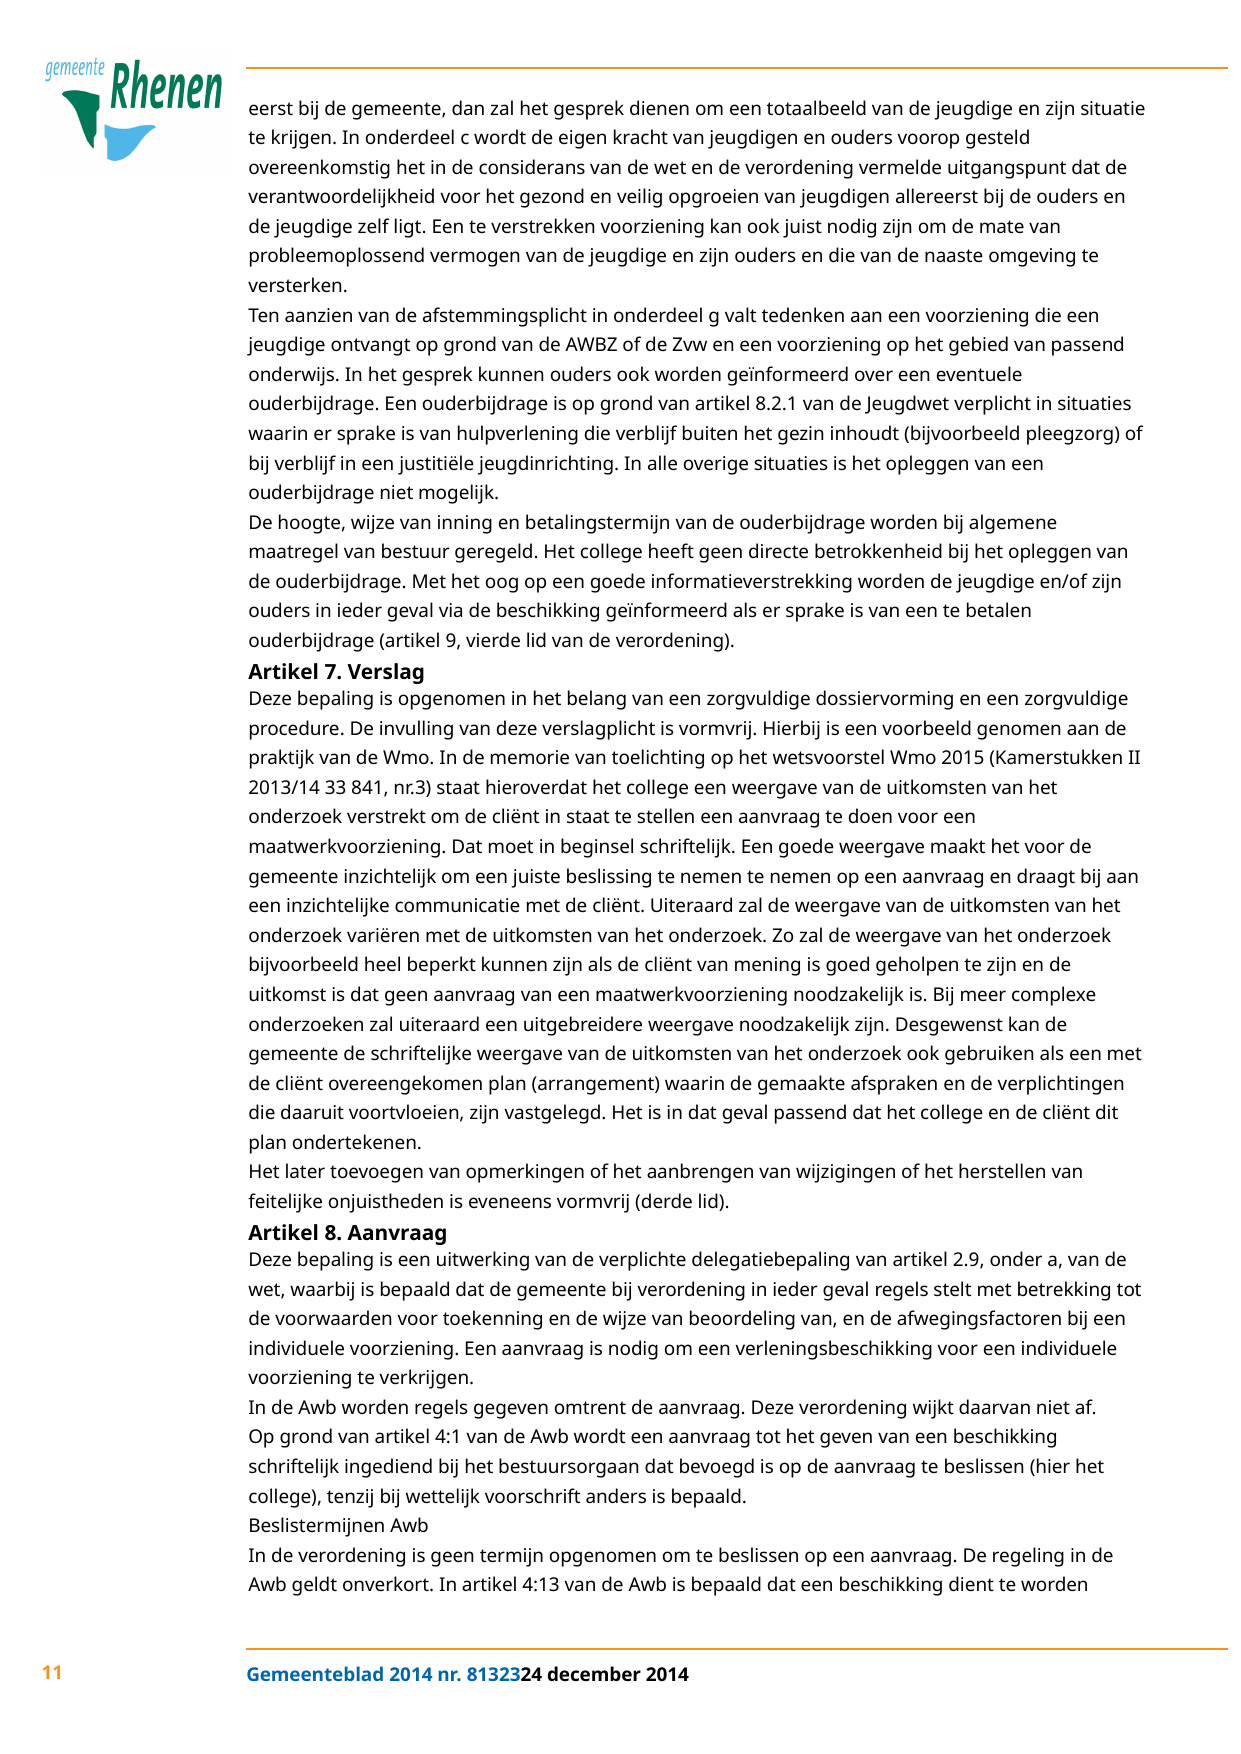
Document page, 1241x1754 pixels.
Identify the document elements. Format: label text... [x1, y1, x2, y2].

picture [41, 47, 231, 172]
text Deze bepaling is opgenomen in het belang van een zorgvuldige dossiervorming en een zorgvuldige procedure. De invulling van deze verslagplicht is vormvrij. Hierbij is een voorbeeld genomen aan de praktijk van de Wmo. In de memorie van toelichting op het wetsvoorstel Wmo 2015 (Kamerstukken II 2013/14 33 841, nr.3) staat hieroverdat het college een weergave van de uitkomsten van het onderzoek verstrekt om de cliënt in staat te stellen een aanvraag te doen voor een maatwerkvoorziening. Dat moet in beginsel schriftelijk. Een goede weergave maakt het voor de gemeente inzichtelijk om een juiste beslissing te nemen te nemen op een aanvraag en draagt bij aan een inzichtelijke communicatie met de cliënt. Uiteraard zal de weergave van de uitkomsten van het onderzoek variëren met de uitkomsten van het onderzoek. Zo zal de weergave van het onderzoek bijvoorbeeld heel beperkt kunnen zijn als de cliënt van mening is goed geholpen te zijn en de uitkomst is dat geen aanvraag van een maatwerkvoorziening noodzakelijk is. Bij meer complexe onderzoeken zal uiteraard een uitgebreidere weergave noodzakelijk zijn. Desgewenst kan de gemeente de schriftelijke weergave van de uitkomsten van het onderzoek ook gebruiken als een met de cliënt overeengekomen plan (arrangement) waarin de gemaakte afspraken en de verplichtingen die daaruit voortvloeien, zijn vastgelegd. Het is in dat geval passend dat het college en de cliënt dit plan ondertekenen. [248, 685, 1152, 1155]
text Artikel 7. Verslag [248, 657, 1152, 685]
text In de Awb worden regels gegeven omtrent de aanvraag. Deze verordening wijkt daarvan niet af. [248, 1394, 1152, 1420]
text eerst bij de gemeente, dan zal het gesprek dienen om een totaalbeeld van de jeugdige en zijn situatie te krijgen. In onderdeel c wordt de eigen kracht van jeugdigen en ouders voorop gesteld overeenkomstig het in de considerans van de wet en de verordening vermelde uitgangspunt dat de verantwoordelijkheid voor het gezond en veilig opgroeien van jeugdigen allereerst bij de ouders en de jeugdige zelf ligt. Een te verstrekken voorziening kan ook juist nodig zijn om de mate van probleemoplossend vermogen van de jeugdige en zijn ouders en die van de naaste omgeving te versterken. [248, 95, 1152, 298]
text Op grond van artikel 4:1 van de Awb wordt een aanvraag tot het geven van een beschikking schriftelijk ingediend bij het bestuursorgaan dat bevoegd is op de aanvraag te beslissen (hier het college), tenzij bij wettelijk voorschrift anders is bepaald. [248, 1424, 1152, 1509]
text Deze bepaling is een uitwerking van de verplichte delegatiebepaling van artikel 2.9, onder a, van de wet, waarbij is bepaald dat de gemeente bij verordening in ieder geval regels stelt met betrekking tot de voorwaarden voor toekenning en de wijze van beoordeling van, en de afwegingsfactoren bij een individuele voorziening. Een aanvraag is nodig om een verleningsbeschikking voor een individuele voorziening te verkrijgen. [248, 1246, 1152, 1390]
text Het later toevoegen van opmerkingen of het aanbrengen van wijzigingen of het herstellen van feitelijke onjuistheden is eveneens vormvrij (derde lid). [248, 1159, 1152, 1214]
text Artikel 8. Aanvraag [248, 1218, 1152, 1246]
text In de verordening is geen termijn opgenomen om te beslissen op een aanvraag. De regeling in de Awb geldt onverkort. In artikel 4:13 van de Awb is bepaald dat een beschikking dient te worden [248, 1542, 1152, 1597]
text Ten aanzien van de afstemmingsplicht in onderdeel g valt tedenken aan een voorziening die een jeugdige ontvangt op grond van de AWBZ of de Zvw en een voorziening op het gebied van passend onderwijs. In het gesprek kunnen ouders ook worden geïnformeerd over een eventuele ouderbijdrage. Een ouderbijdrage is op grond van artikel 8.2.1 van de Jeugdwet verplicht in situaties waarin er sprake is van hulpverlening die verblijf buiten het gezin inhoudt (bijvoorbeeld pleegzorg) of bij verblijf in een justitiële jeugdinrichting. In alle overige situaties is het opleggen van een ouderbijdrage niet mogelijk. [248, 302, 1152, 505]
text Beslistermijnen Awb [248, 1512, 1152, 1538]
text De hoogte, wijze van inning en betalingstermijn van de ouderbijdrage worden bij algemene maatregel van bestuur geregeld. Het college heeft geen directe betrokkenheid bij het opleggen van de ouderbijdrage. Met het oog op een goede informatieverstrekking worden de jeugdige en/of zijn ouders in ieder geval via de beschikking geïnformeerd als er sprake is van een te betalen ouderbijdrage (artikel 9, vierde lid van de verordening). [248, 509, 1152, 653]
